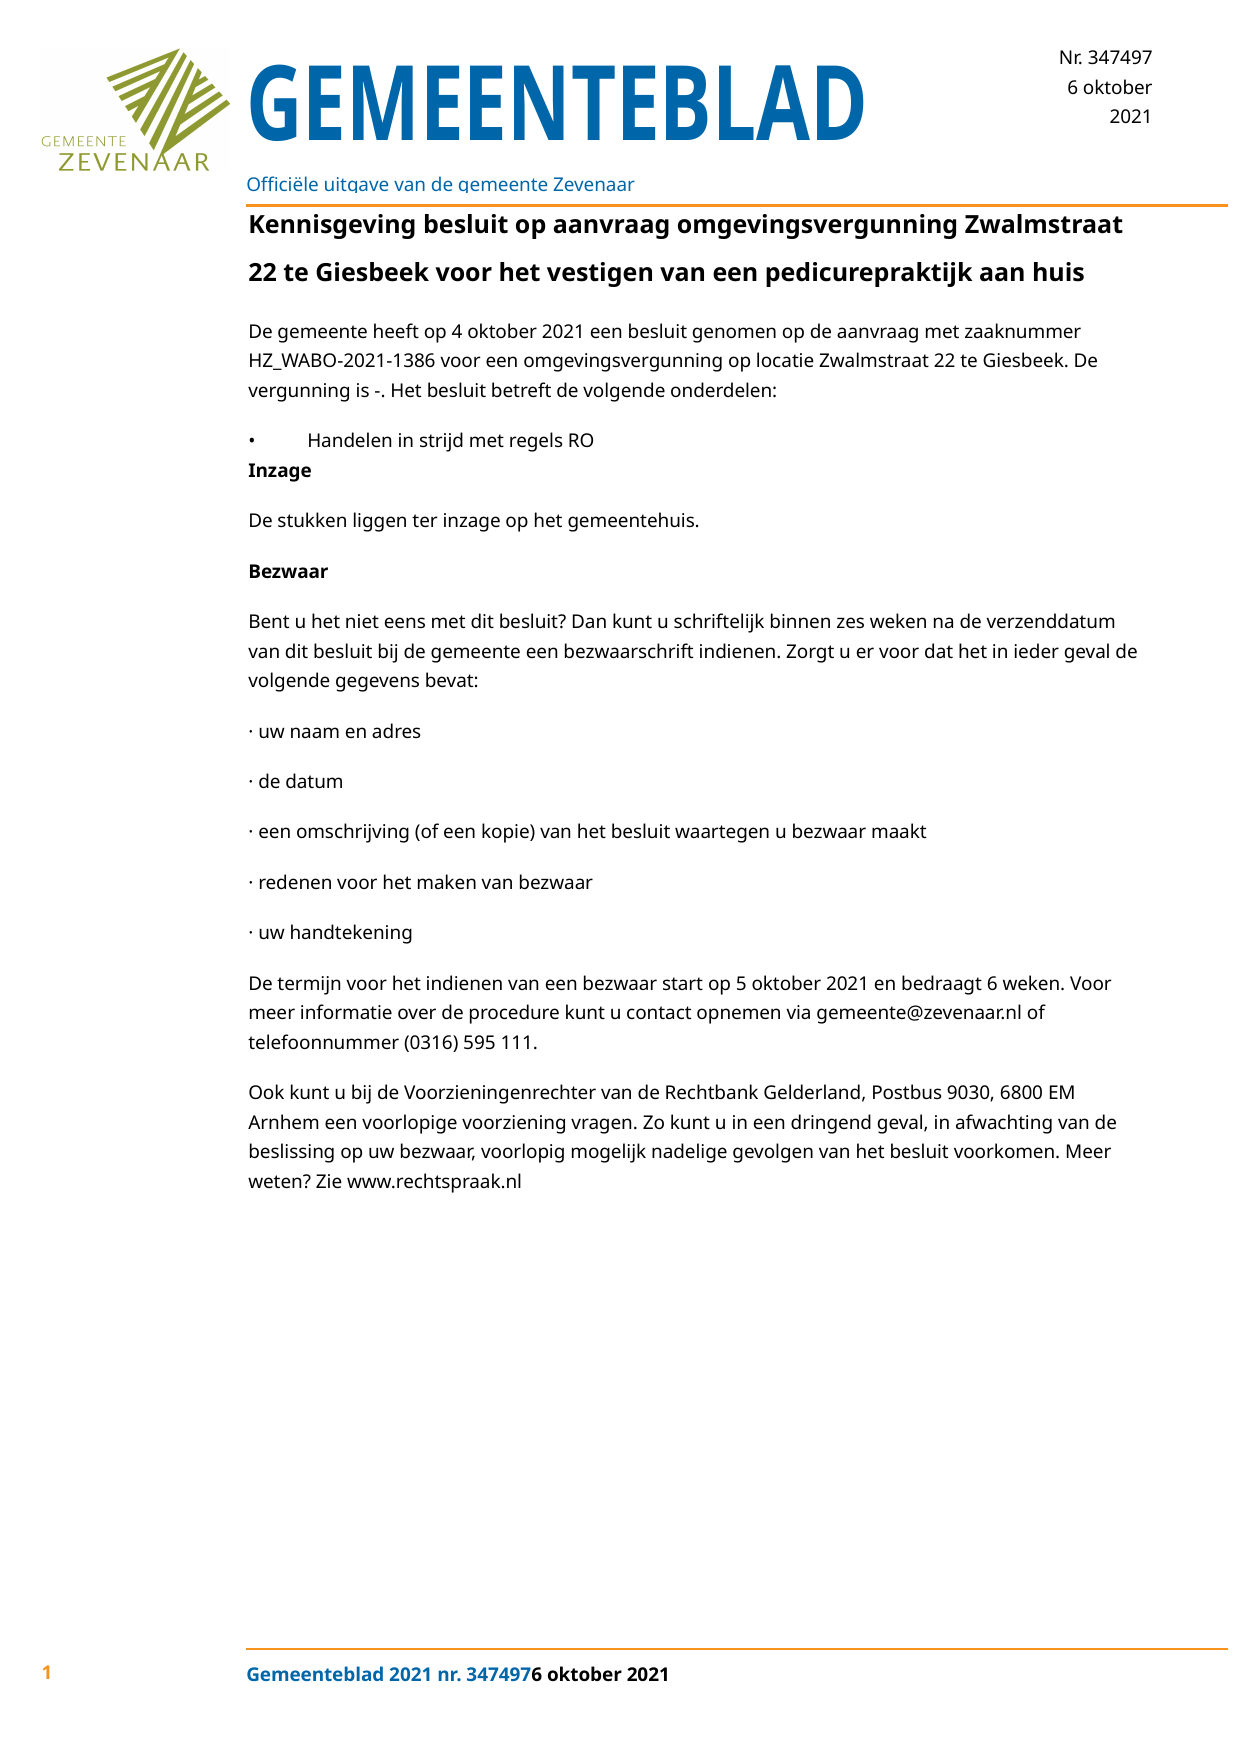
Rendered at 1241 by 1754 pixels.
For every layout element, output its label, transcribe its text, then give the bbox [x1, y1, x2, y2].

text Bent u het niet eens met dit besluit? Dan kunt u schriftelijk binnen zes weken na de verzenddatum van dit besluit bij de gemeente een bezwaarschrift indienen. Zorgt u er voor dat het in ieder geval de volgende gegevens bevat: [248, 608, 1152, 693]
text · uw handtekening [248, 919, 1152, 945]
text De stukken liggen ter inzage op het gemeentehuis. [248, 507, 1152, 533]
text · een omschrijving (of een kopie) van het besluit waartegen u bezwaar maakt [248, 819, 1152, 844]
text De termijn voor het indienen van een bezwaar start op 5 oktober 2021 en bedraagt 6 weken. Voor meer informatie over de procedure kunt u contact opnemen via gemeente@zevenaar.nl of telefoonnummer (0316) 595 111. [248, 970, 1152, 1055]
text Inzage [248, 457, 1152, 483]
text Kennisgeving besluit op aanvraag omgevingsvergunning Zwalmstraat 22 te Giesbeek voor het vestigen van een pedicurepraktijk aan huis [248, 207, 1152, 288]
text · uw naam en adres [248, 718, 1152, 744]
picture [41, 47, 231, 172]
text De gemeente heeft op 4 oktober 2021 een besluit genomen op de aanvraag met zaaknummer HZ_WABO-2021-1386 voor een omgevingsvergunning op locatie Zwalmstraat 22 te Giesbeek. De vergunning is -. Het besluit betreft de volgende onderdelen: [248, 318, 1152, 403]
text · redenen voor het maken van bezwaar [248, 869, 1152, 895]
text Ook kunt u bij de Voorzieningenrechter van de Rechtbank Gelderland, Postbus 9030, 6800 EM Arnhem een voorlopige voorziening vragen. Zo kunt u in een dringend geval, in afwachting van de beslissing op uw bezwaar, voorlopig mogelijk nadelige gevolgen van het besluit voorkomen. Meer weten? Zie www.rechtspraak.nl [248, 1079, 1152, 1194]
text Bezwaar [248, 558, 1152, 584]
list Handelen in strijd met regels RO [248, 427, 1152, 453]
text · de datum [248, 768, 1152, 794]
